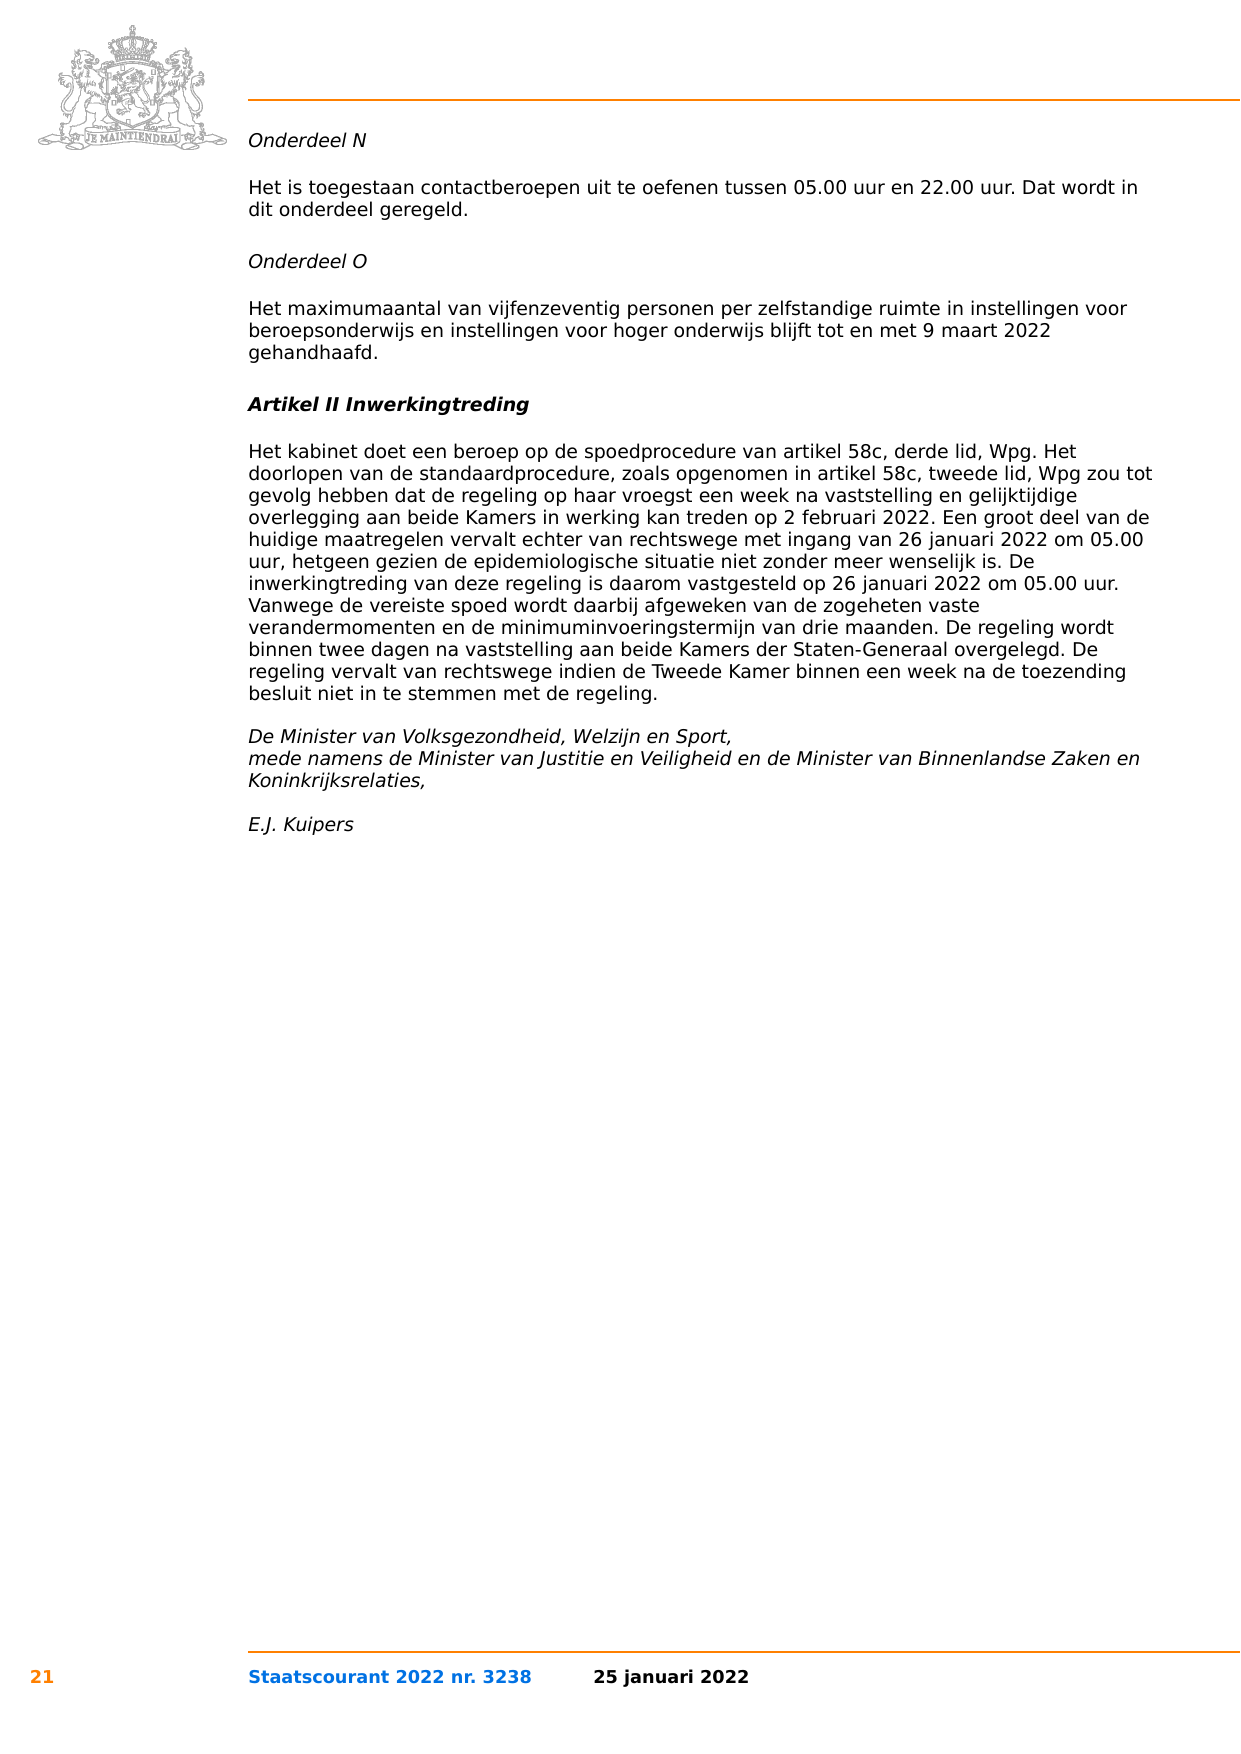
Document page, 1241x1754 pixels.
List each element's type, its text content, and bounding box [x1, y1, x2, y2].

subtitle Artikel II Inwerkingtreding [248, 394, 1163, 416]
subtitle Onderdeel O [248, 251, 1163, 273]
text Het maximumaantal van vijfenzeventig personen per zelfstandige ruimte in instellingen voor beroepsonderwijs en instellingen voor hoger onderwijs blijft tot en met 9 maart 2022 gehandhaafd. [248, 298, 1163, 364]
picture [38, 25, 227, 150]
subtitle Onderdeel N [248, 130, 1163, 152]
text Het kabinet doet een beroep op de spoedprocedure van artikel 58c, derde lid, Wpg. Het doorlopen van de standaardprocedure, zoals opgenomen in artikel 58c, tweede lid, Wpg zou tot gevolg hebben dat de regeling op haar vroegst een week na vaststelling en gelijktijdige overlegging aan beide Kamers in werking kan treden op 2 februari 2022. Een groot deel van de huidige maatregelen vervalt echter van rechtswege met ingang van 26 januari 2022 om 05.00 uur, hetgeen gezien de epidemiologische situatie niet zonder meer wenselijk is. De inwerkingtreding van deze regeling is daarom vastgesteld op 26 januari 2022 om 05.00 uur. Vanwege de vereiste spoed wordt daarbij afgeweken van de zogeheten vaste verandermomenten en de minimuminvoeringstermijn van drie maanden. De regeling wordt binnen twee dagen na vaststelling aan beide Kamers der Staten-Generaal overgelegd. De regeling vervalt van rechtswege indien de Tweede Kamer binnen een week na de toezending besluit niet in te stemmen met de regeling. [248, 441, 1163, 704]
text Het is toegestaan contactberoepen uit te oefenen tussen 05.00 uur en 22.00 uur. Dat wordt in dit onderdeel geregeld. [248, 177, 1163, 221]
text De Minister van Volksgezondheid, Welzijn en Sport, mede namens de Minister van Justitie en Veiligheid en de Minister van Binnenlandse Zaken en Koninkrijksrelaties, E.J. Kuipers [248, 726, 1163, 836]
